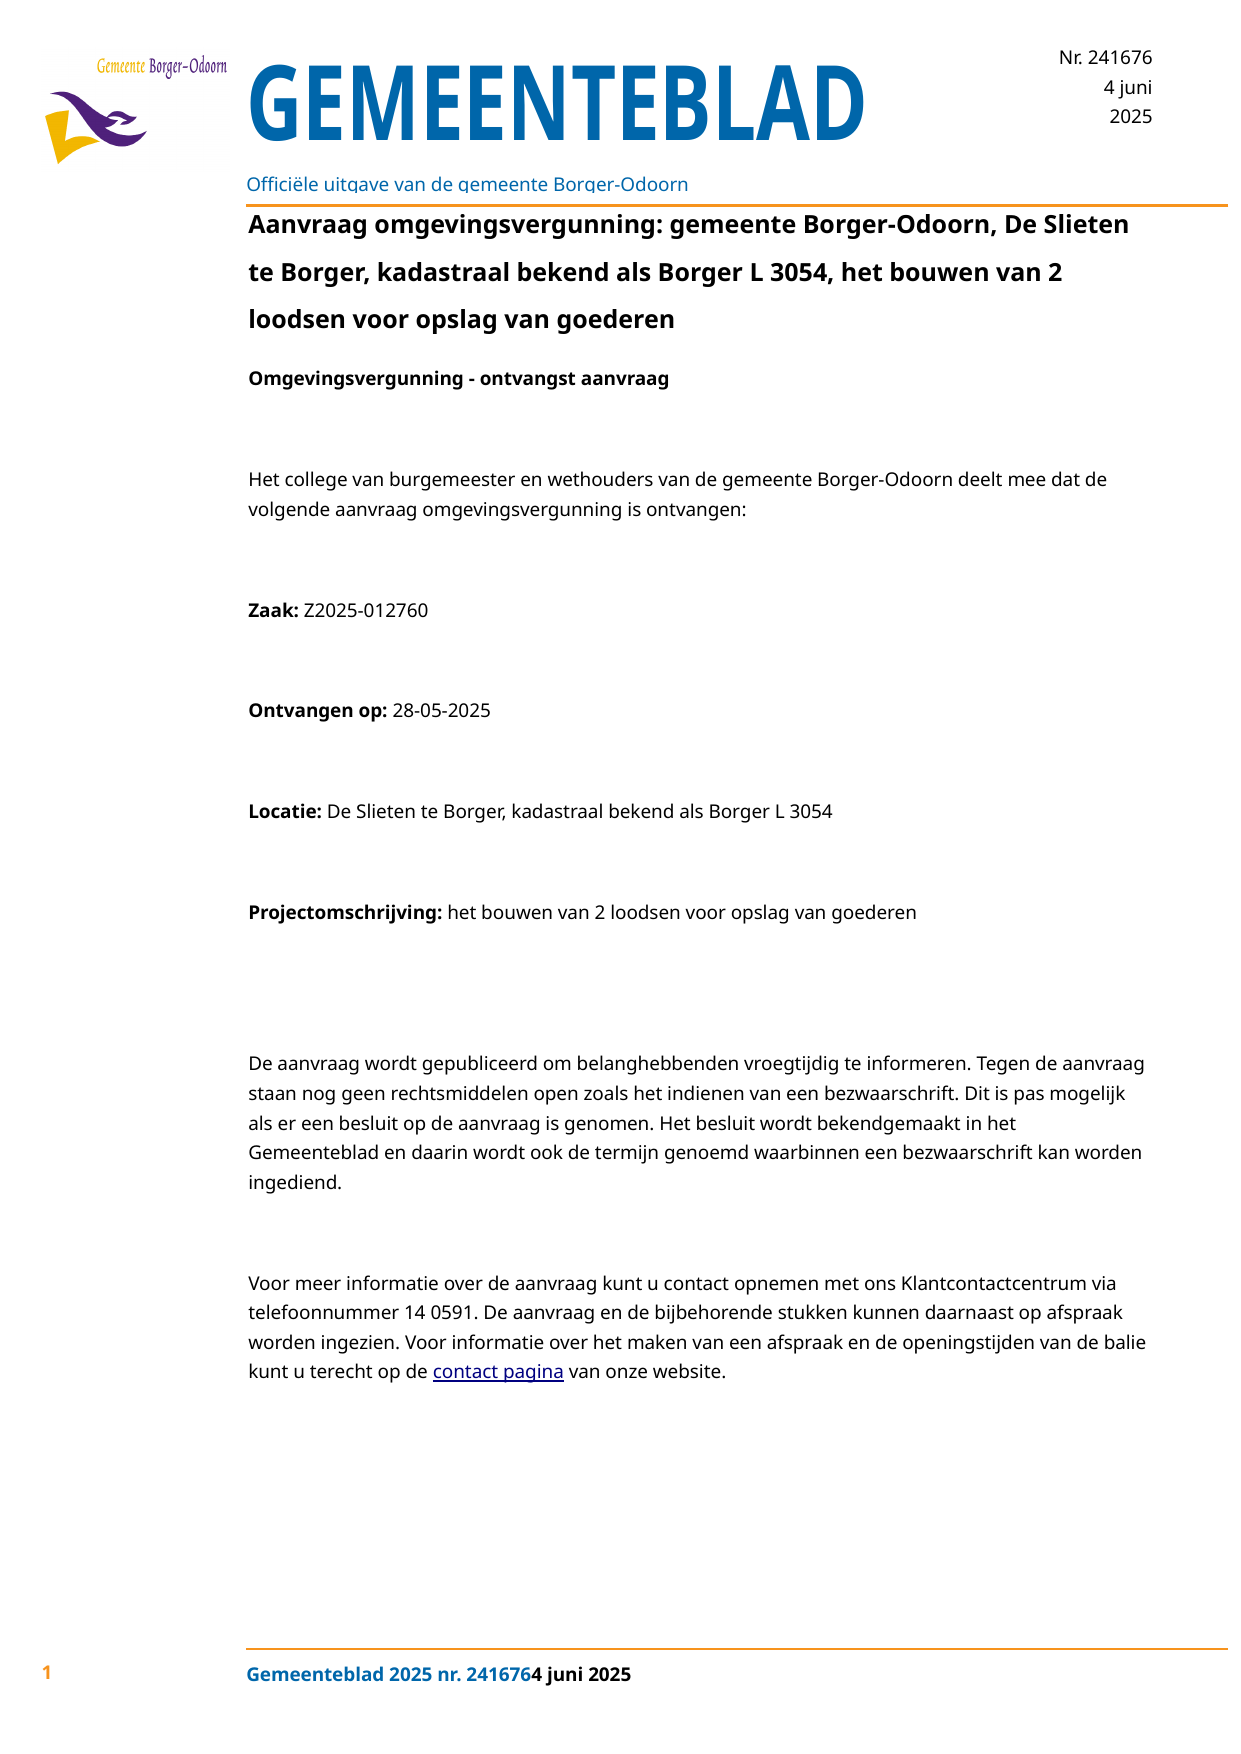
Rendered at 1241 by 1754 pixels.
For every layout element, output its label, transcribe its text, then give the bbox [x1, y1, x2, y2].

picture [41, 47, 231, 172]
text Aanvraag omgevingsvergunning: gemeente Borger-Odoorn, De Slieten te Borger, kadastraal bekend als Borger L 3054, het bouwen van 2 loodsen voor opslag van goederen [248, 207, 1152, 336]
text Locatie: De Slieten te Borger, kadastraal bekend als Borger L 3054 [248, 798, 1152, 824]
text Omgevingsvergunning - ontvangst aanvraag [248, 366, 1152, 391]
text Het college van burgemeester en wethouders van de gemeente Borger-Odoorn deelt mee dat de volgende aanvraag omgevingsvergunning is ontvangen: [248, 466, 1152, 522]
text De aanvraag wordt gepubliceerd om belanghebbenden vroegtijdig te informeren. Tegen de aanvraag staan nog geen rechtsmiddelen open zoals het indienen van een bezwaarschrift. Dit is pas mogelijk als er een besluit op de aanvraag is genomen. Het besluit wordt bekendgemaakt in het Gemeenteblad en daarin wordt ook de termijn genoemd waarbinnen een bezwaarschrift kan worden ingediend. [248, 1051, 1152, 1194]
text Ontvangen op: 28-05-2025 [248, 698, 1152, 723]
text Projectomschrijving: het bouwen van 2 loodsen voor opslag van goederen [248, 899, 1152, 925]
text Voor meer informatie over de aanvraag kunt u contact opnemen met ons Klantcontactcentrum via telefoonnummer 14 0591. De aanvraag en de bijbehorende stukken kunnen daarnaast op afspraak worden ingezien. Voor informatie over het maken van een afspraak en de openingstijden van de balie kunt u terecht op de contact pagina van onze website. [248, 1270, 1152, 1384]
text Zaak: Z2025-012760 [248, 597, 1152, 622]
